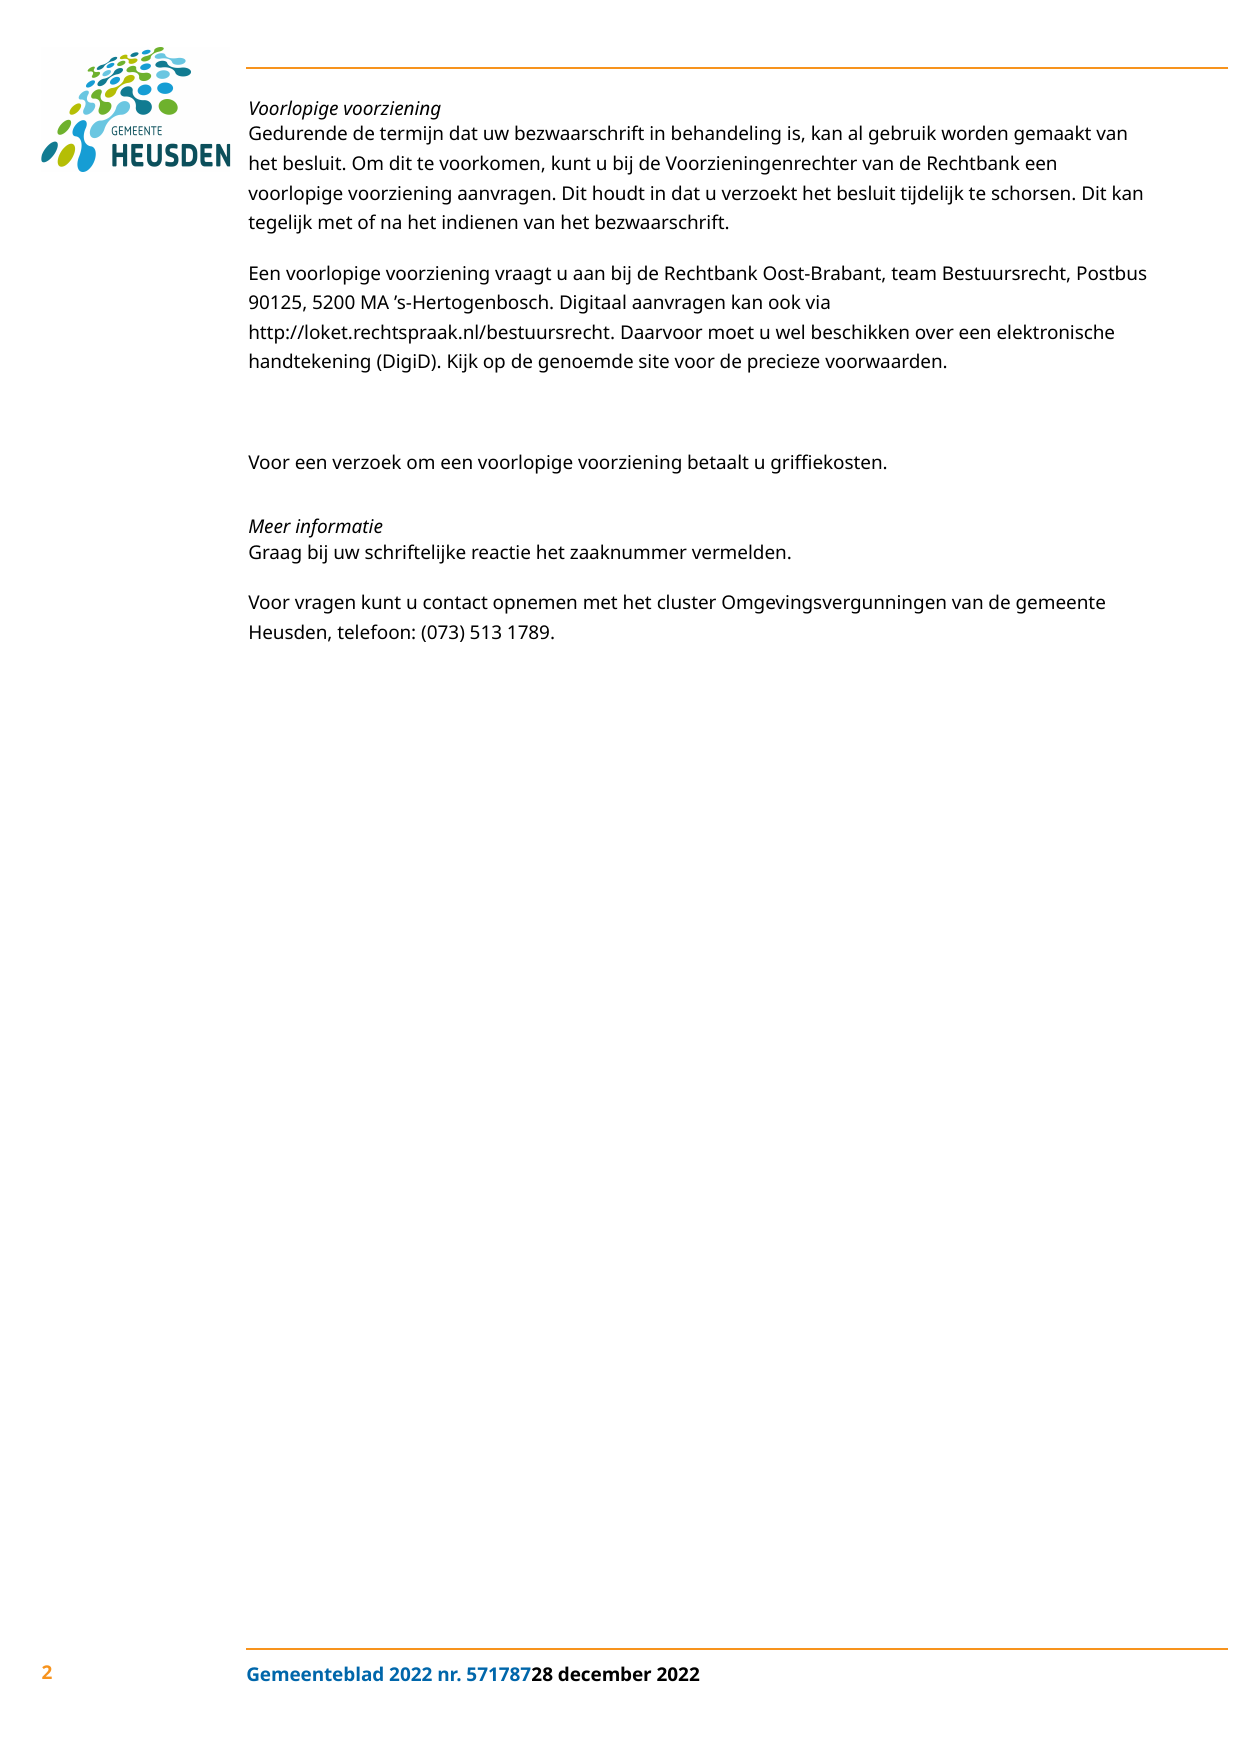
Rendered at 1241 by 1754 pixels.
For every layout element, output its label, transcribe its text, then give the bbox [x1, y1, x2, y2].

text Voorlopige voorziening [248, 95, 1152, 121]
text Voor vragen kunt u contact opnemen met het cluster Omgevingsvergunningen van de gemeente Heusden, telefoon: (073) 513 1789. [248, 589, 1152, 645]
text Graag bij uw schriftelijke reactie het zaaknummer vermelden. [248, 539, 1152, 565]
text Gedurende de termijn dat uw bezwaarschrift in behandeling is, kan al gebruik worden gemaakt van het besluit. Om dit te voorkomen, kunt u bij de Voorzieningenrechter van de Rechtbank een voorlopige voorziening aanvragen. Dit houdt in dat u verzoekt het besluit tijdelijk te schorsen. Dit kan tegelijk met of na het indienen van het bezwaarschrift. [248, 121, 1152, 235]
text Voor een verzoek om een voorlopige voorziening betaalt u griffiekosten. [248, 449, 1152, 475]
text Een voorlopige voorziening vraagt u aan bij de Rechtbank Oost-Brabant, team Bestuursrecht, Postbus 90125, 5200 MA ’s-Hertogenbosch. Digitaal aanvragen kan ook via http://loket.rechtspraak.nl/bestuursrecht. Daarvoor moet u wel beschikken over een elektronische handtekening (DigiD). Kijk op de genoemde site voor de precieze voorwaarden. [248, 260, 1152, 374]
picture [41, 47, 231, 172]
text Meer informatie [248, 513, 1152, 539]
